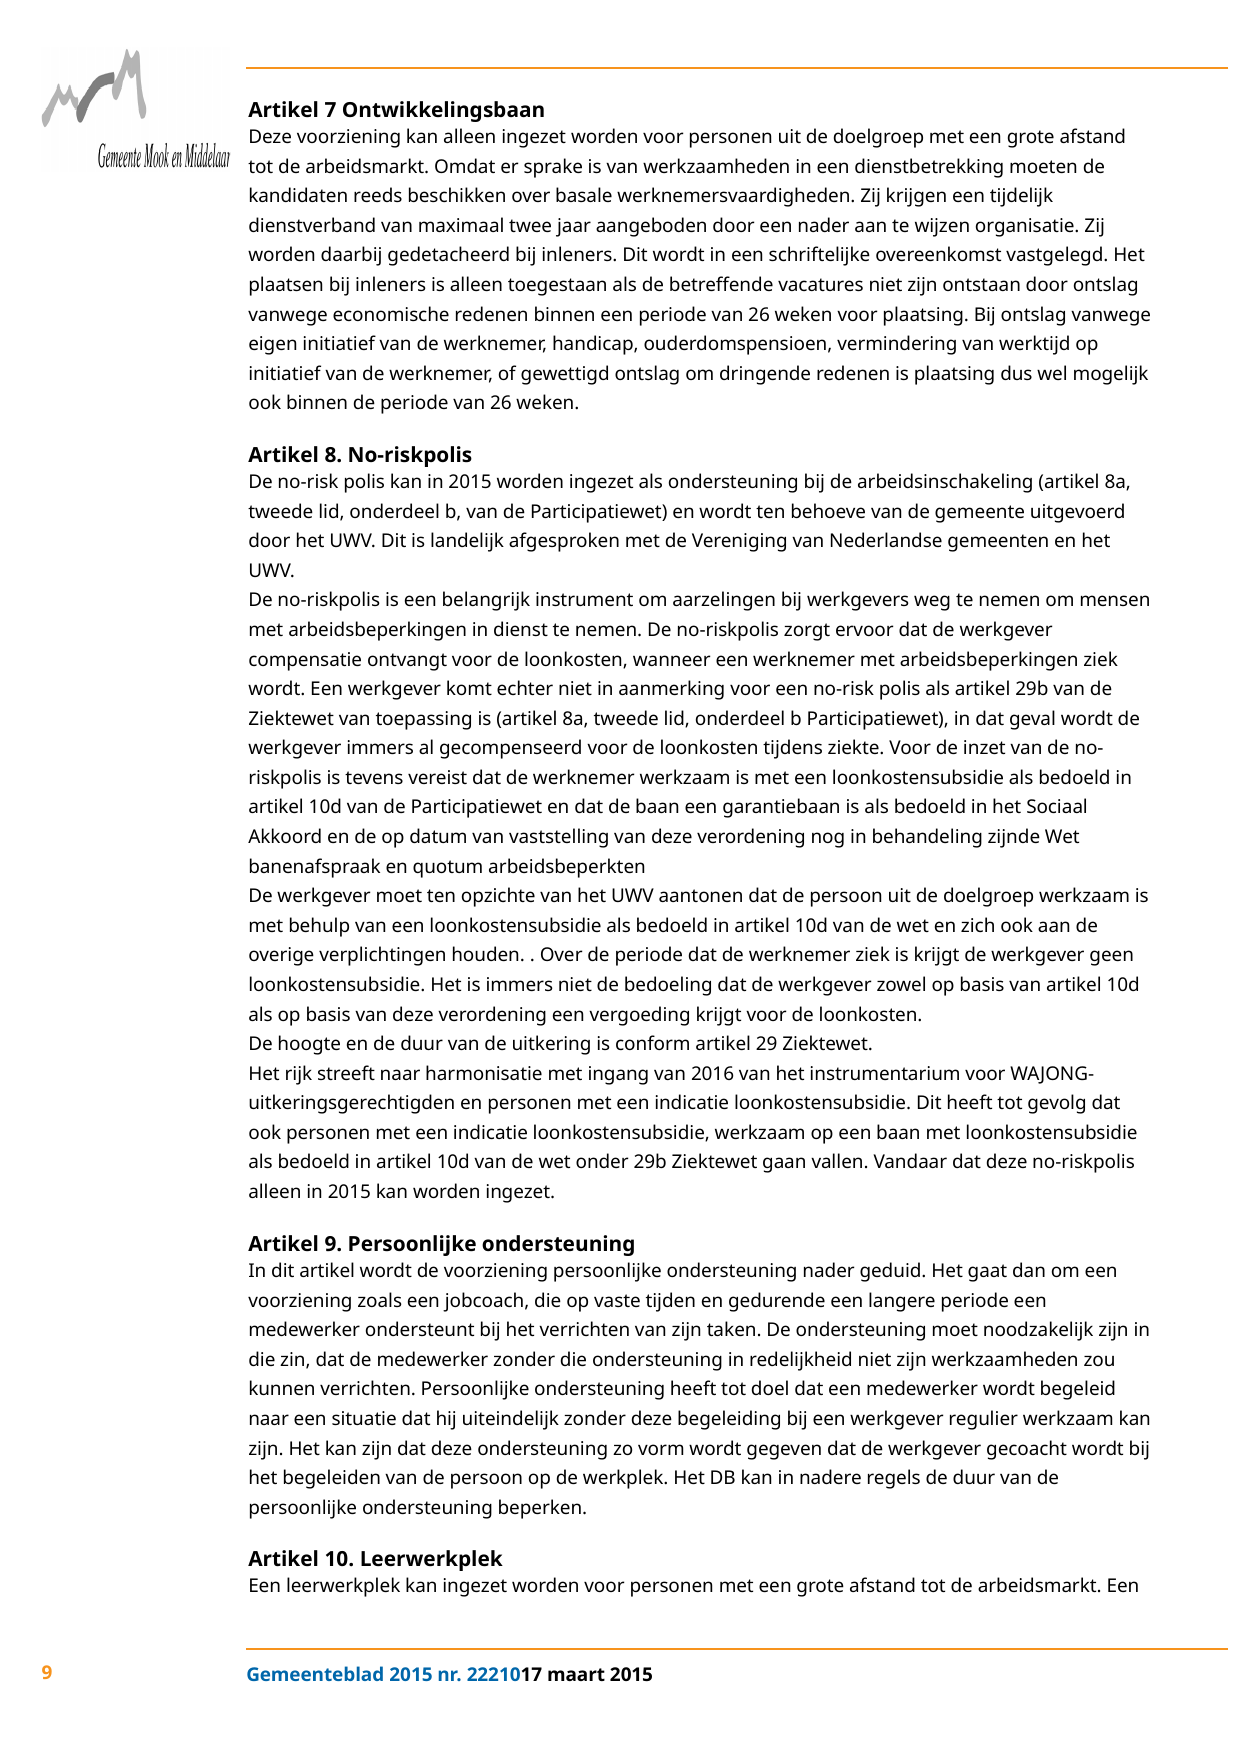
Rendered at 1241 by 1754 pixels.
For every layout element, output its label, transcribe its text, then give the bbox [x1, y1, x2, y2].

text Artikel 8. No-riskpolis [248, 440, 1152, 468]
text Het rijk streeft naar harmonisatie met ingang van 2016 van het instrumentarium voor WAJONG-uitkeringsgerechtigden en personen met een indicatie loonkostensubsidie. Dit heeft tot gevolg dat ook personen met een indicatie loonkostensubsidie, werkzaam op een baan met loonkostensubsidie als bedoeld in artikel 10d van de wet onder 29b Ziektewet gaan vallen. Vandaar dat deze no-riskpolis alleen in 2015 kan worden ingezet. [248, 1060, 1152, 1204]
text In dit artikel wordt de voorziening persoonlijke ondersteuning nader geduid. Het gaat dan om een voorziening zoals een jobcoach, die op vaste tijden en gedurende een langere periode een medewerker ondersteunt bij het verrichten van zijn taken. De ondersteuning moet noodzakelijk zijn in die zin, dat de medewerker zonder die ondersteuning in redelijkheid niet zijn werkzaamheden zou kunnen verrichten. Persoonlijke ondersteuning heeft tot doel dat een medewerker wordt begeleid naar een situatie dat hij uiteindelijk zonder deze begeleiding bij een werkgever regulier werkzaam kan zijn. Het kan zijn dat deze ondersteuning zo vorm wordt gegeven dat de werkgever gecoacht wordt bij het begeleiden van de persoon op de werkplek. Het DB kan in nadere regels de duur van de persoonlijke ondersteuning beperken. [248, 1257, 1152, 1519]
picture [41, 47, 231, 172]
text Artikel 9. Persoonlijke ondersteuning [248, 1229, 1152, 1257]
text De hoogte en de duur van de uitkering is conform artikel 29 Ziektewet. [248, 1030, 1152, 1056]
text Deze voorziening kan alleen ingezet worden voor personen uit de doelgroep met een grote afstand tot de arbeidsmarkt. Omdat er sprake is van werkzaamheden in een dienstbetrekking moeten de kandidaten reeds beschikken over basale werknemersvaardigheden. Zij krijgen een tijdelijk dienstverband van maximaal twee jaar aangeboden door een nader aan te wijzen organisatie. Zij worden daarbij gedetacheerd bij inleners. Dit wordt in een schriftelijke overeenkomst vastgelegd. Het plaatsen bij inleners is alleen toegestaan als de betreffende vacatures niet zijn ontstaan door ontslag vanwege economische redenen binnen een periode van 26 weken voor plaatsing. Bij ontslag vanwege eigen initiatief van de werknemer, handicap, ouderdomspensioen, vermindering van werktijd op initiatief van de werknemer, of gewettigd ontslag om dringende redenen is plaatsing dus wel mogelijk ook binnen de periode van 26 weken. [248, 123, 1152, 415]
text Artikel 7 Ontwikkelingsbaan [248, 95, 1152, 123]
text Artikel 10. Leerwerkplek [248, 1544, 1152, 1573]
text De no-risk polis kan in 2015 worden ingezet als ondersteuning bij de arbeidsinschakeling (artikel 8a, tweede lid, onderdeel b, van de Participatiewet) en wordt ten behoeve van de gemeente uitgevoerd door het UWV. Dit is landelijk afgesproken met de Vereniging van Nederlandse gemeenten en het UWV. [248, 468, 1152, 583]
text De no-riskpolis is een belangrijk instrument om aarzelingen bij werkgevers weg te nemen om mensen met arbeidsbeperkingen in dienst te nemen. De no-riskpolis zorgt ervoor dat de werkgever compensatie ontvangt voor de loonkosten, wanneer een werknemer met arbeidsbeperkingen ziek wordt. Een werkgever komt echter niet in aanmerking voor een no-risk polis als artikel 29b van de Ziektewet van toepassing is (artikel 8a, tweede lid, onderdeel b Participatiewet), in dat geval wordt de werkgever immers al gecompenseerd voor de loonkosten tijdens ziekte. Voor de inzet van de no-riskpolis is tevens vereist dat de werknemer werkzaam is met een loonkostensubsidie als bedoeld in artikel 10d van de Participatiewet en dat de baan een garantiebaan is als bedoeld in het Sociaal Akkoord en de op datum van vaststelling van deze verordening nog in behandeling zijnde Wet banenafspraak en quotum arbeidsbeperkten [248, 587, 1152, 879]
text De werkgever moet ten opzichte van het UWV aantonen dat de persoon uit de doelgroep werkzaam is met behulp van een loonkostensubsidie als bedoeld in artikel 10d van de wet en zich ook aan de overige verplichtingen houden. . Over de periode dat de werknemer ziek is krijgt de werkgever geen loonkostensubsidie. Het is immers niet de bedoeling dat de werkgever zowel op basis van artikel 10d als op basis van deze verordening een vergoeding krijgt voor de loonkosten. [248, 882, 1152, 1027]
text Een leerwerkplek kan ingezet worden voor personen met een grote afstand tot de arbeidsmarkt. Een [248, 1573, 1152, 1598]
